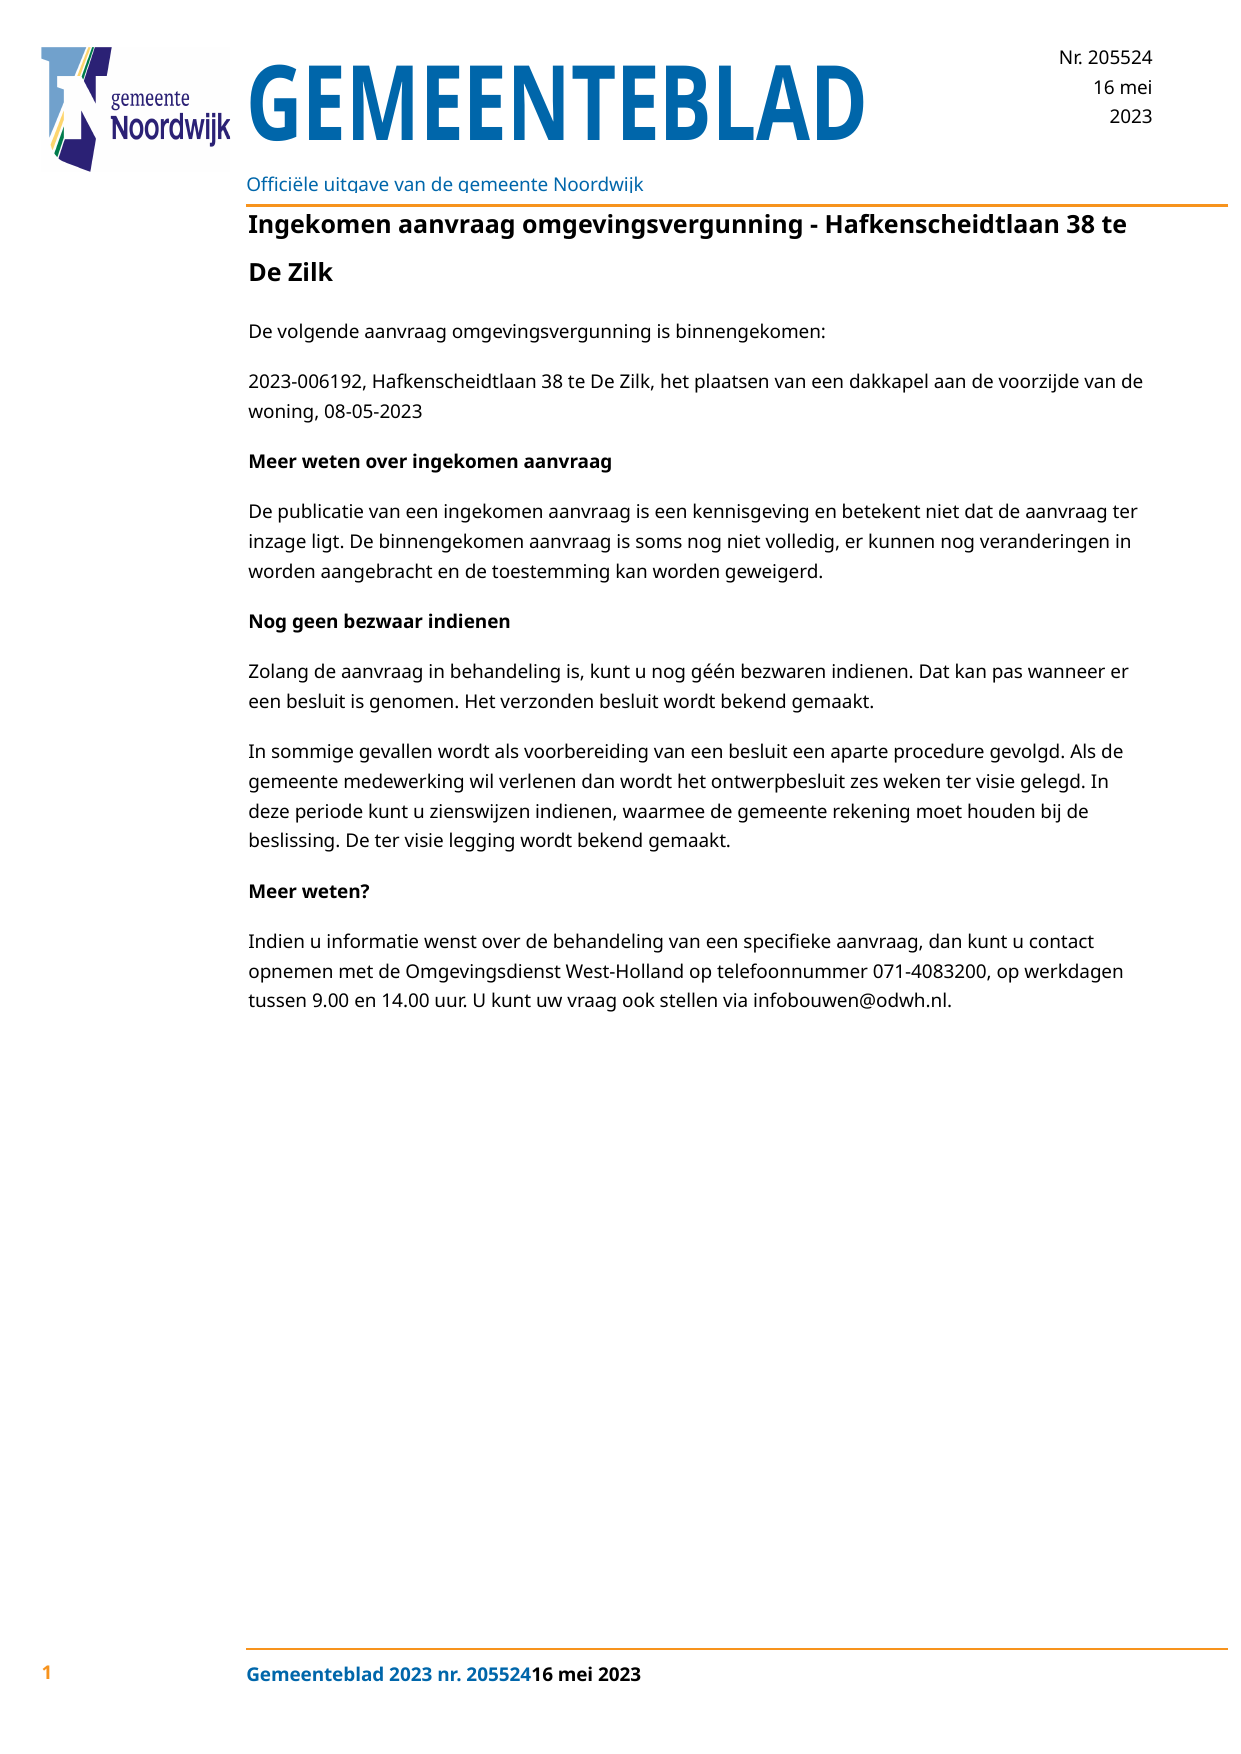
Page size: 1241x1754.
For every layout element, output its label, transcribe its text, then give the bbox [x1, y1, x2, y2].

text 2023-006192, Hafkenscheidtlaan 38 te De Zilk, het plaatsen van een dakkapel aan de voorzijde van de woning, 08-05-2023 [248, 368, 1152, 424]
text Ingekomen aanvraag omgevingsvergunning - Hafkenscheidtlaan 38 te De Zilk [248, 207, 1152, 288]
text De publicatie van een ingekomen aanvraag is een kennisgeving en betekent niet dat de aanvraag ter inzage ligt. De binnengekomen aanvraag is soms nog niet volledig, er kunnen nog veranderingen in worden aangebracht en de toestemming kan worden geweigerd. [248, 499, 1152, 584]
text Zolang de aanvraag in behandeling is, kunt u nog géén bezwaren indienen. Dat kan pas wanneer er een besluit is genomen. Het verzonden besluit wordt bekend gemaakt. [248, 659, 1152, 714]
text Indien u informatie wenst over de behandeling van een specifieke aanvraag, dan kunt u contact opnemen met de Omgevingsdienst West-Holland op telefoonnummer 071-4083200, op werkdagen tussen 9.00 en 14.00 uur. U kunt uw vraag ook stellen via infobouwen@odwh.nl. [248, 928, 1152, 1013]
text De volgende aanvraag omgevingsvergunning is binnengekomen: [248, 318, 1152, 344]
picture [41, 47, 231, 172]
text In sommige gevallen wordt als voorbereiding van een besluit een aparte procedure gevolgd. Als de gemeente medewerking wil verlenen dan wordt het ontwerpbesluit zes weken ter visie gelegd. In deze periode kunt u zienswijzen indienen, waarmee de gemeente rekening moet houden bij de beslissing. De ter visie legging wordt bekend gemaakt. [248, 739, 1152, 853]
text Meer weten over ingekomen aanvraag [248, 448, 1152, 474]
text Meer weten? [248, 878, 1152, 904]
text Nog geen bezwaar indienen [248, 608, 1152, 634]
